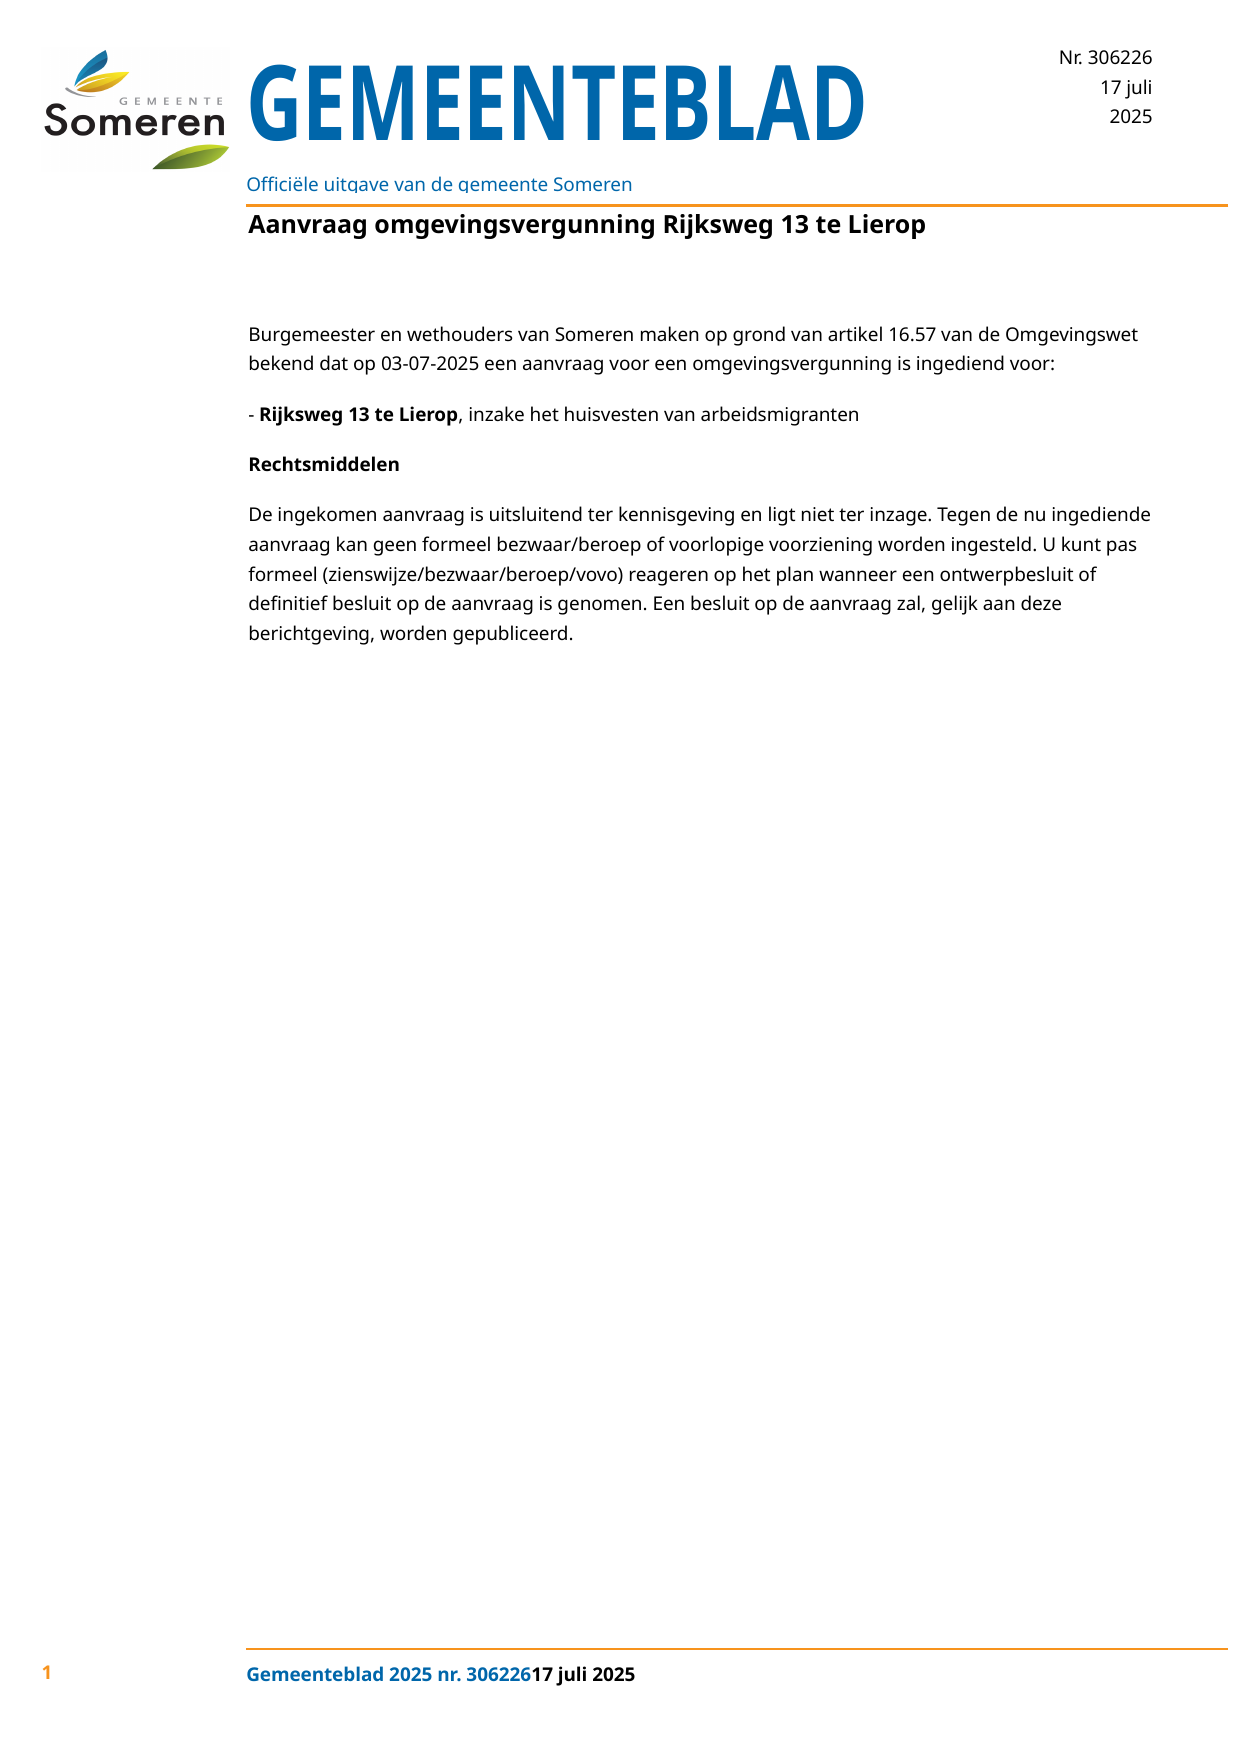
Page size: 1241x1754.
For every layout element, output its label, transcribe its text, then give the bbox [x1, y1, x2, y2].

text Burgemeester en wethouders van Someren maken op grond van artikel 16.57 van de Omgevingswet bekend dat op 03-07-2025 een aanvraag voor een omgevingsvergunning is ingediend voor: [248, 321, 1152, 376]
text - Rijksweg 13 te Lierop, inzake het huisvesten van arbeidsmigranten [248, 401, 1152, 426]
text Rechtsmiddelen [248, 451, 1152, 477]
text De ingekomen aanvraag is uitsluitend ter kennisgeving en ligt niet ter inzage. Tegen de nu ingediende aanvraag kan geen formeel bezwaar/beroep of voorlopige voorziening worden ingesteld. U kunt pas formeel (zienswijze/bezwaar/beroep/vovo) reageren op het plan wanneer een ontwerpbesluit of definitief besluit op de aanvraag is genomen. Een besluit op de aanvraag zal, gelijk aan deze berichtgeving, worden gepubliceerd. [248, 502, 1152, 646]
text Aanvraag omgevingsvergunning Rijksweg 13 te Lierop [248, 207, 1152, 241]
picture [41, 47, 231, 172]
